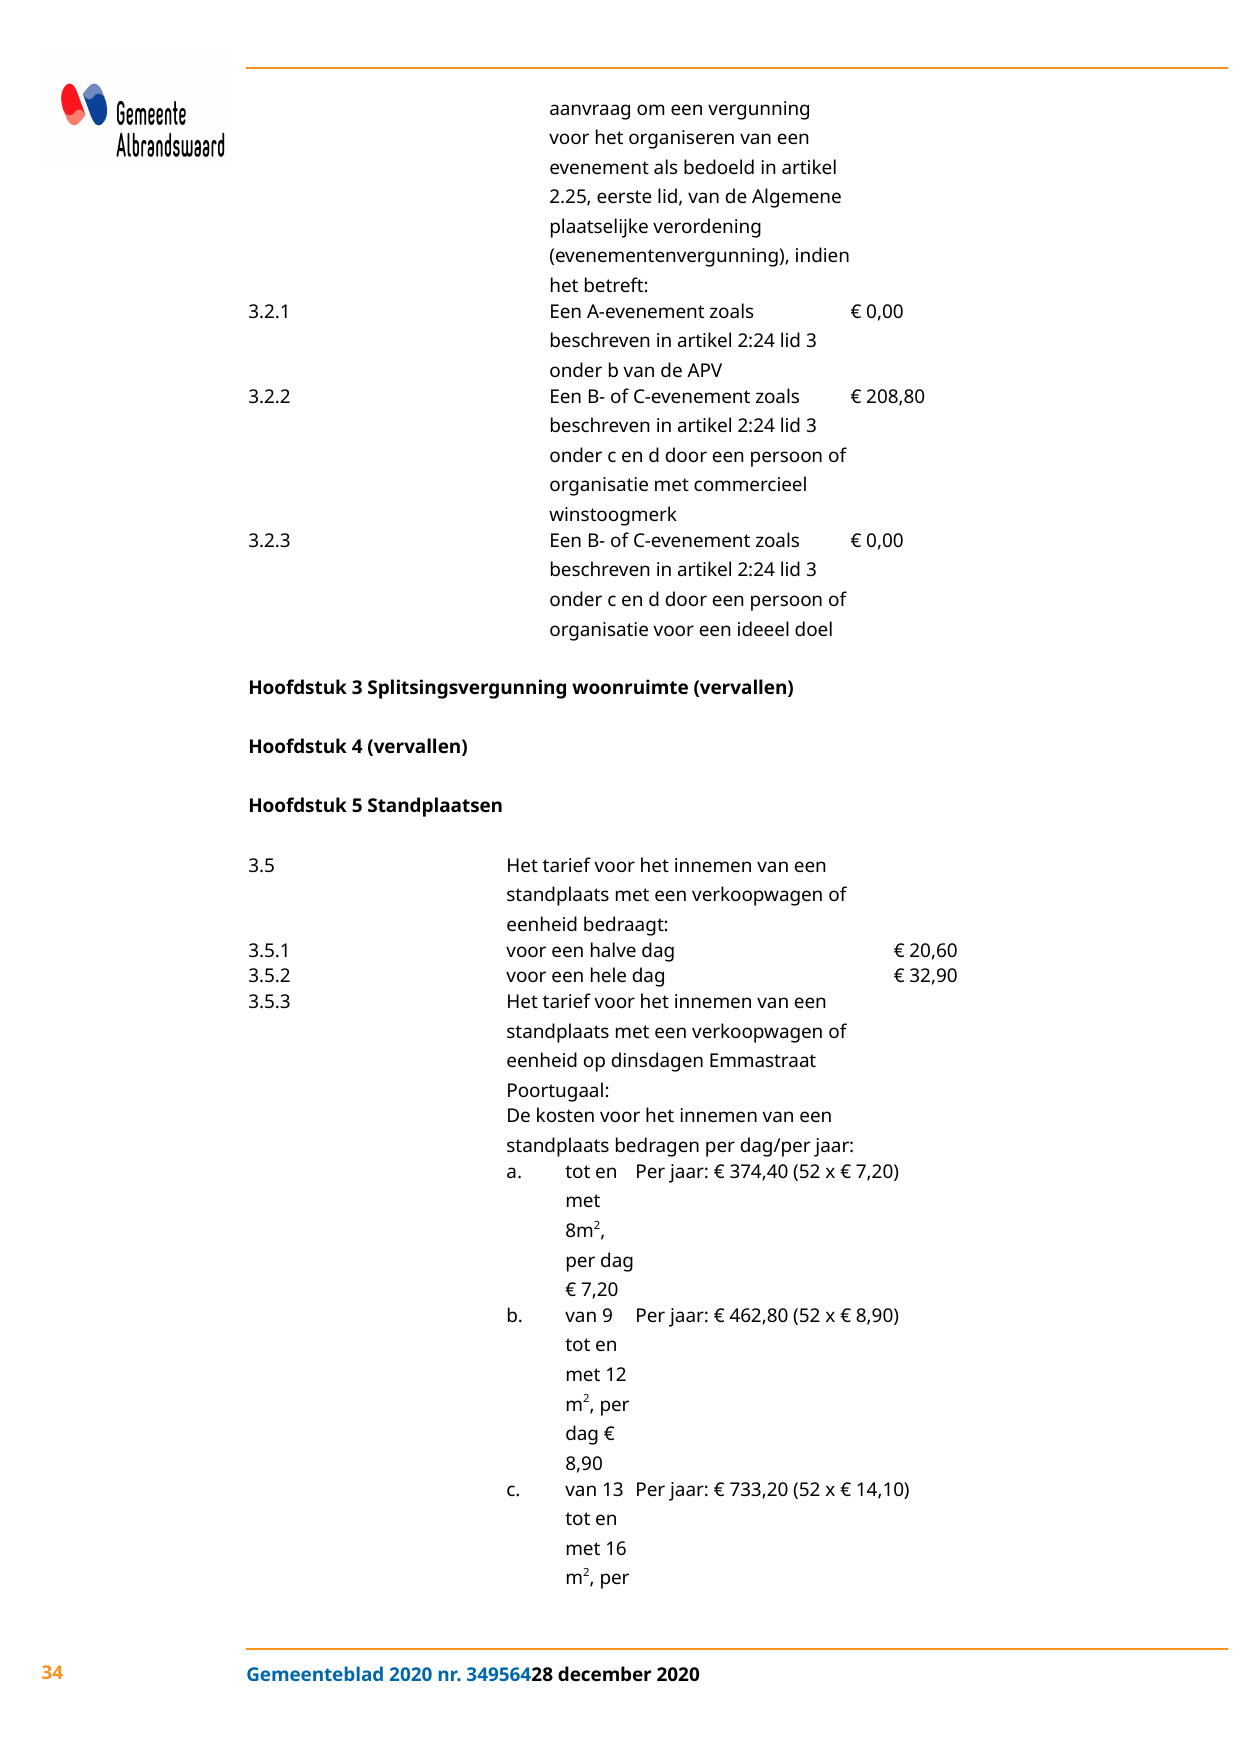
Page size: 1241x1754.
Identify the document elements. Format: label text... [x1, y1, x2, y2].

picture [41, 47, 231, 172]
table_cell € 0,00 [850, 298, 1152, 383]
table_cell voor een halve dag [506, 937, 893, 962]
table_header [894, 852, 1152, 937]
table_cell 3.2.3 [248, 527, 549, 641]
table_cell Een B- of C-evenement zoals beschreven in artikel 2:24 lid 3 onder c en d door een persoon of organisatie voor een ideeel doel [549, 527, 850, 641]
table_cell voor een hele dag [506, 963, 893, 988]
table_cell 3.5.1 [248, 937, 506, 962]
table_cell Per jaar: € 733,20 (52 x € 14,10) [635, 1476, 1152, 1590]
table_cell van 13 tot en met 16 m2, per [506, 1476, 635, 1590]
table_cell 3.5.2 [248, 963, 506, 988]
table_cell Het tarief voor het innemen van een standplaats met een verkoopwagen of eenheid op dinsdagen Emmastraat Poortugaal: [506, 988, 893, 1103]
text Hoofdstuk 3 Splitsingsvergunning woonruimte (vervallen) [248, 674, 1152, 700]
table_cell € 0,00 [850, 527, 1152, 641]
table_cell € 20,60 [894, 937, 1152, 962]
table_cell [248, 1158, 506, 1302]
table_cell [248, 1476, 506, 1590]
table_cell [894, 988, 1152, 1103]
table_cell [248, 1302, 506, 1476]
table_cell De kosten voor het innemen van een standplaats bedragen per dag/per jaar: [506, 1103, 893, 1158]
table_cell 3.5.3 [248, 988, 506, 1103]
table_cell Per jaar: € 462,80 (52 x € 8,90) [635, 1302, 1152, 1476]
table_cell tot en met 8m2, per dag € 7,20 [506, 1158, 635, 1302]
table_header Het tarief voor het innemen van een standplaats met een verkoopwagen of eenheid bedraagt: [506, 852, 893, 937]
table_cell van 9 tot en met 12 m2, per dag € 8,90 [506, 1302, 635, 1476]
text Hoofdstuk 4 (vervallen) [248, 733, 1152, 759]
table_cell [894, 1103, 1152, 1158]
table_cell Per jaar: € 374,40 (52 x € 7,20) [635, 1158, 1152, 1302]
table_cell 3.2.1 [248, 298, 549, 383]
table_cell € 32,90 [894, 963, 1152, 988]
table_cell Een A-evenement zoals beschreven in artikel 2:24 lid 3 onder b van de APV [549, 298, 850, 383]
table_cell 3.2.2 [248, 383, 549, 527]
table_cell € 208,80 [850, 383, 1152, 527]
table_header 3.5 [248, 852, 506, 937]
table_header aanvraag om een vergunning voor het organiseren van een evenement als bedoeld in artikel 2.25, eerste lid, van de Algemene plaatselijke verordening (evenementenvergunning), indien het betreft: [549, 95, 850, 298]
table_cell Een B- of C-evenement zoals beschreven in artikel 2:24 lid 3 onder c en d door een persoon of organisatie met commercieel winstoogmerk [549, 383, 850, 527]
table_header [248, 95, 549, 298]
text Hoofdstuk 5 Standplaatsen [248, 793, 1152, 818]
table_cell [248, 1103, 506, 1158]
table_header [850, 95, 1152, 298]
